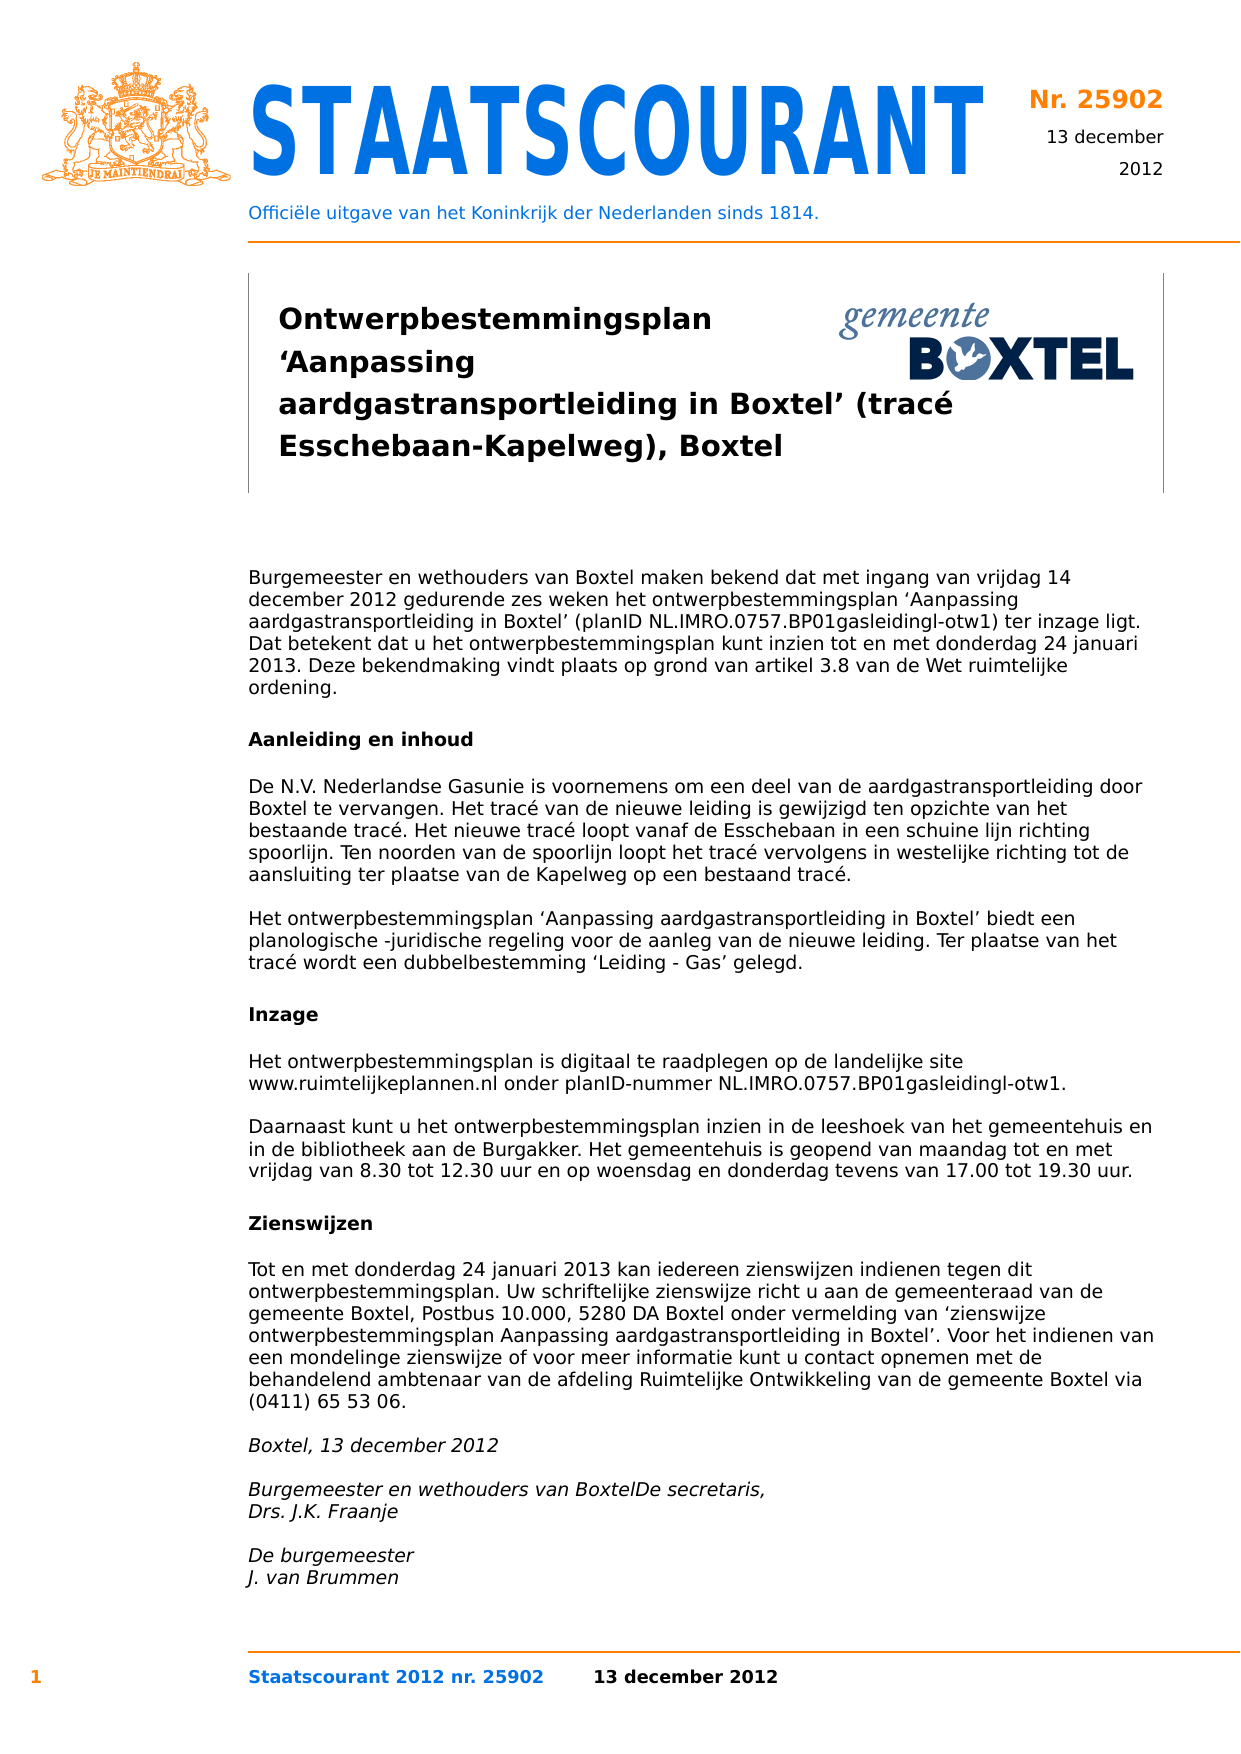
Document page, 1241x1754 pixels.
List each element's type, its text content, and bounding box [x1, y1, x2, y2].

table_cell Officiële uitgave van het Koninkrijk der Nederlanden sinds 1814. [248, 203, 1240, 241]
text Burgemeester en wethouders van Boxtel maken bekend dat met ingang van vrijdag 14 december 2012 gedurende zes weken het ontwerpbestemmingsplan ‘Aanpassing aardgastransportleiding in Boxtel’ (planID NL.IMRO.0757.BP01gasleidingl-otw1) ter inzage ligt. Dat betekent dat u het ontwerpbestemmingsplan kunt inzien tot en met donderdag 24 januari 2013. Deze bekendmaking vindt plaats op grond van artikel 3.8 van de Wet ruimtelijke ordening. [248, 567, 1163, 699]
text Het ontwerpbestemmingsplan ‘Aanpassing aardgastransportleiding in Boxtel’ biedt een planologische -juridische regeling voor de aanleg van de nieuwe leiding. Ter plaatse van het tracé wordt een dubbelbestemming ‘Leiding - Gas’ gelegd. [248, 908, 1163, 974]
table_cell 2012 [998, 153, 1240, 203]
subtitle Aanleiding en inhoud [248, 729, 1163, 751]
subtitle Inzage [248, 1004, 1163, 1026]
text Burgemeester en wethouders van BoxtelDe secretaris, Drs. J.K. Fraanje [248, 1479, 1163, 1523]
text Daarnaast kunt u het ontwerpbestemmingsplan inzien in de leeshoek van het gemeentehuis en in de bibliotheek aan de Burgakker. Het gemeentehuis is geopend van maandag tot en met vrijdag van 8.30 tot 12.30 uur en op woensdag en donderdag tevens van 17.00 tot 19.30 uur. [248, 1116, 1163, 1182]
subtitle Ontwerpbestemmingsplan ‘Aanpassing aardgastransportleiding in Boxtel’ (tracé Esschebaan-Kapelweg), Boxtel [249, 273, 1163, 493]
text De N.V. Nederlandse Gasunie is voornemens om een deel van de aardgastransportleiding door Boxtel te vervangen. Het tracé van de nieuwe leiding is gewijzigd ten opzichte van het bestaande tracé. Het nieuwe tracé loopt vanaf de Esschebaan in een schuine lijn richting spoorlijn. Ten noorden van de spoorlijn loopt het tracé vervolgens in westelijke richting tot de aansluiting ter plaatse van de Kapelweg op een bestaand tracé. [248, 776, 1163, 886]
picture [41, 62, 231, 186]
table_header STAATSCOURANT [248, 62, 998, 203]
text Tot en met donderdag 24 januari 2013 kan iedereen zienswijzen indienen tegen dit ontwerpbestemmingsplan. Uw schriftelijke zienswijze richt u aan de gemeenteraad van de gemeente Boxtel, Postbus 10.000, 5280 DA Boxtel onder vermelding van ‘zienswijze ontwerpbestemmingsplan Aanpassing aardgastransportleiding in Boxtel’. Voor het indienen van een mondelinge zienswijze of voor meer informatie kunt u contact opnemen met de behandelend ambtenaar van de afdeling Ruimtelijke Ontwikkeling van de gemeente Boxtel via (0411) 65 53 06. [248, 1259, 1163, 1413]
text Het ontwerpbestemmingsplan is digitaal te raadplegen op de landelijke site www.ruimtelijkeplannen.nl onder planID-nummer NL.IMRO.0757.BP01gasleidingl-otw1. [248, 1051, 1163, 1094]
table_header Nr. 25902 [998, 62, 1240, 121]
table_cell 13 december [998, 121, 1240, 153]
text De burgemeester J. van Brummen [248, 1545, 1163, 1589]
table_header [25, 62, 248, 241]
picture [838, 302, 1134, 380]
text Boxtel, 13 december 2012 [248, 1435, 1163, 1457]
subtitle Zienswijzen [248, 1212, 1163, 1234]
